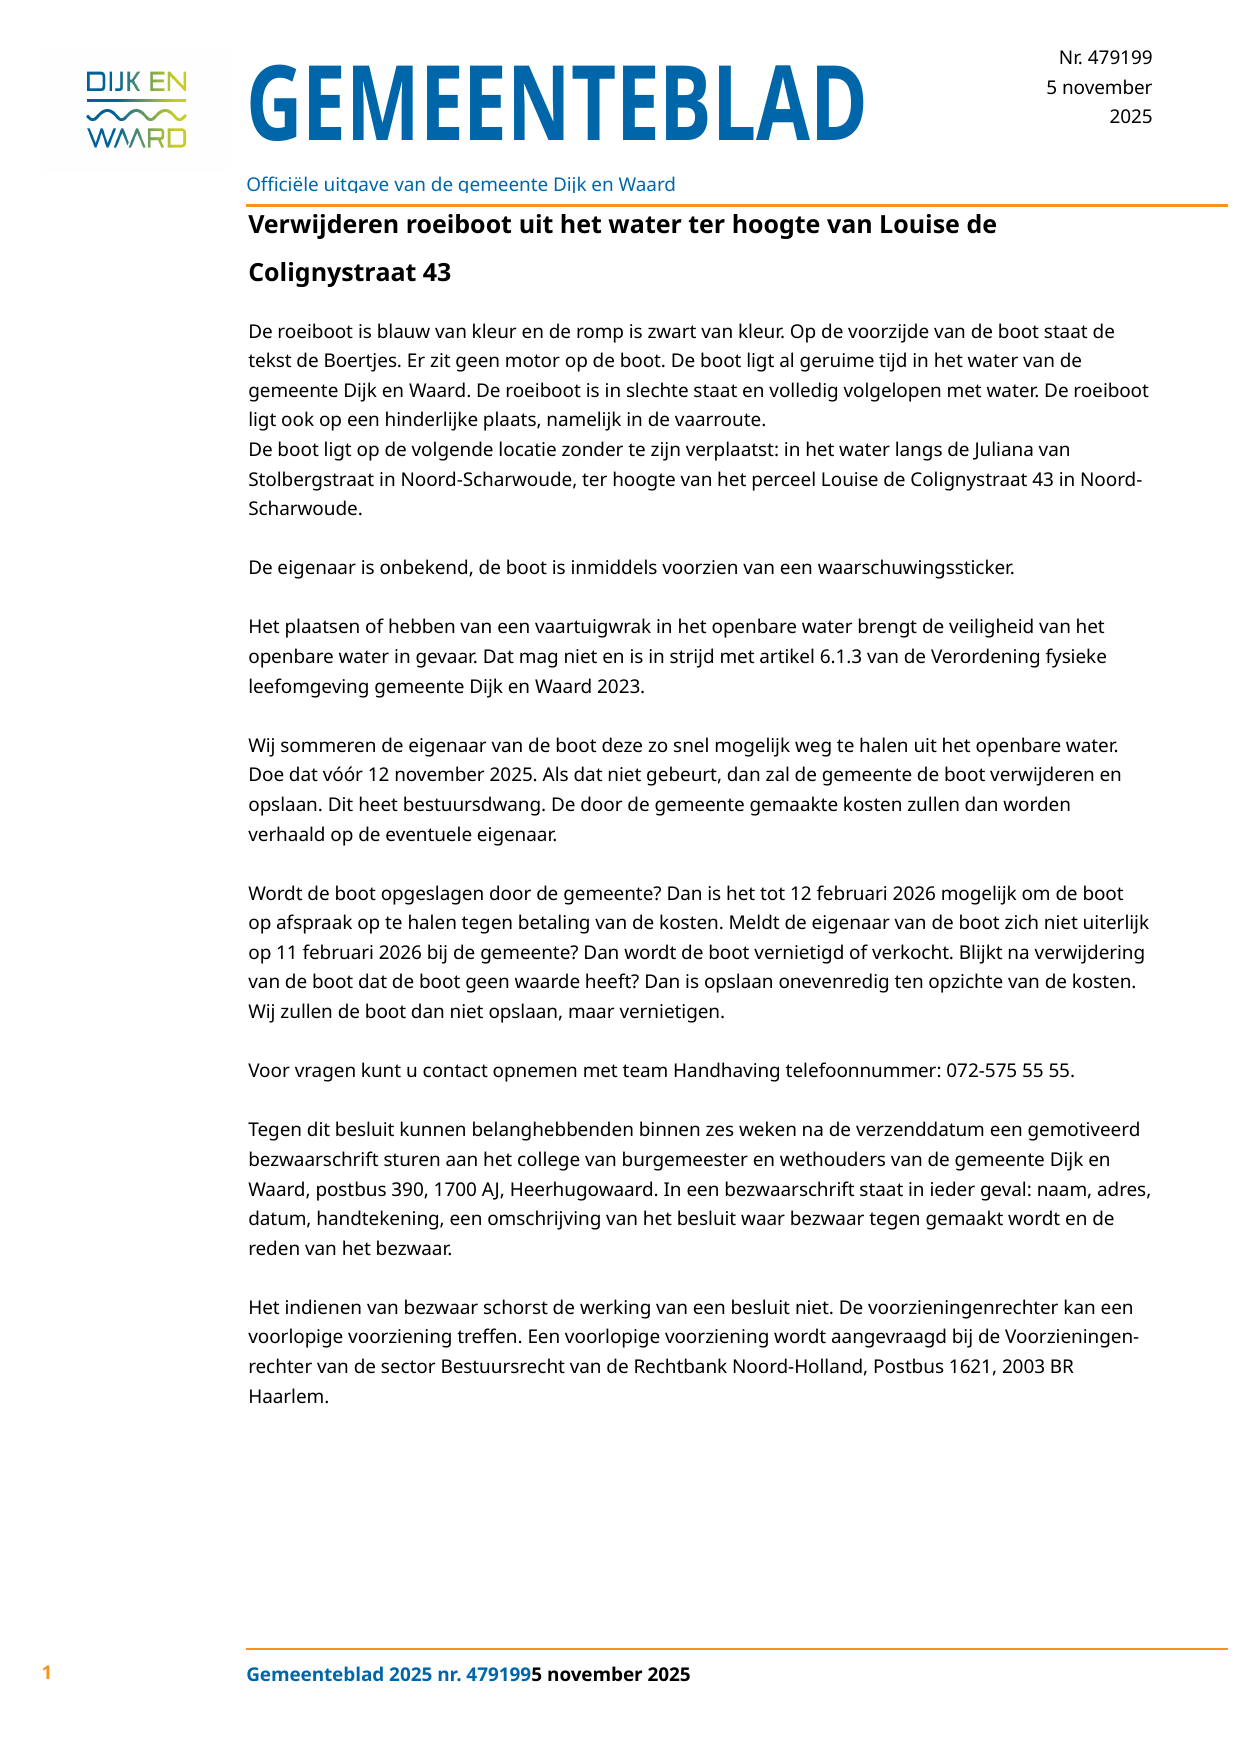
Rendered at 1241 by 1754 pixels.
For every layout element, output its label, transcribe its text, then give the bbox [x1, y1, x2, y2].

text Het indienen van bezwaar schorst de werking van een besluit niet. De voorzieningenrechter kan een voorlopige voorziening treffen. Een voorlopige voorziening wordt aangevraagd bij de Voorzieningen-rechter van de sector Bestuursrecht van de Rechtbank Noord-Holland, Postbus 1621, 2003 BR Haarlem. [248, 1294, 1152, 1409]
text Verwijderen roeiboot uit het water ter hoogte van Louise de Colignystraat 43 [248, 207, 1152, 288]
picture [41, 47, 231, 172]
text De eigenaar is onbekend, de boot is inmiddels voorzien van een waarschuwingssticker. [248, 554, 1152, 580]
text Tegen dit besluit kunnen belanghebbenden binnen zes weken na de verzenddatum een gemotiveerd bezwaarschrift sturen aan het college van burgemeester en wethouders van de gemeente Dijk en Waard, postbus 390, 1700 AJ, Heerhugowaard. In een bezwaarschrift staat in ieder geval: naam, adres, datum, handtekening, een omschrijving van het besluit waar bezwaar tegen gemaakt wordt en de reden van het bezwaar. [248, 1117, 1152, 1261]
text Het plaatsen of hebben van een vaartuigwrak in het openbare water brengt de veiligheid van het openbare water in gevaar. Dat mag niet en is in strijd met artikel 6.1.3 van de Verordening fysieke leefomgeving gemeente Dijk en Waard 2023. [248, 614, 1152, 699]
text De boot ligt op de volgende locatie zonder te zijn verplaatst: in het water langs de Juliana van Stolbergstraat in Noord-Scharwoude, ter hoogte van het perceel Louise de Colignystraat 43 in Noord-Scharwoude. [248, 436, 1152, 521]
text Voor vragen kunt u contact opnemen met team Handhaving telefoonnummer: 072-575 55 55. [248, 1057, 1152, 1083]
text Wij sommeren de eigenaar van de boot deze zo snel mogelijk weg te halen uit het openbare water. Doe dat vóór 12 november 2025. Als dat niet gebeurt, dan zal de gemeente de boot verwijderen en opslaan. Dit heet bestuursdwang. De door de gemeente gemaakte kosten zullen dan worden verhaald op de eventuele eigenaar. [248, 732, 1152, 847]
text Wordt de boot opgeslagen door de gemeente? Dan is het tot 12 februari 2026 mogelijk om de boot op afspraak op te halen tegen betaling van de kosten. Meldt de eigenaar van de boot zich niet uiterlijk op 11 februari 2026 bij de gemeente? Dan wordt de boot vernietigd of verkocht. Blijkt na verwijdering van de boot dat de boot geen waarde heeft? Dan is opslaan onevenredig ten opzichte van de kosten. Wij zullen de boot dan niet opslaan, maar vernietigen. [248, 880, 1152, 1024]
text De roeiboot is blauw van kleur en de romp is zwart van kleur. Op de voorzijde van de boot staat de tekst de Boertjes. Er zit geen motor op de boot. De boot ligt al geruime tijd in het water van de gemeente Dijk en Waard. De roeiboot is in slechte staat en volledig volgelopen met water. De roeiboot ligt ook op een hinderlijke plaats, namelijk in de vaarroute. [248, 318, 1152, 432]
